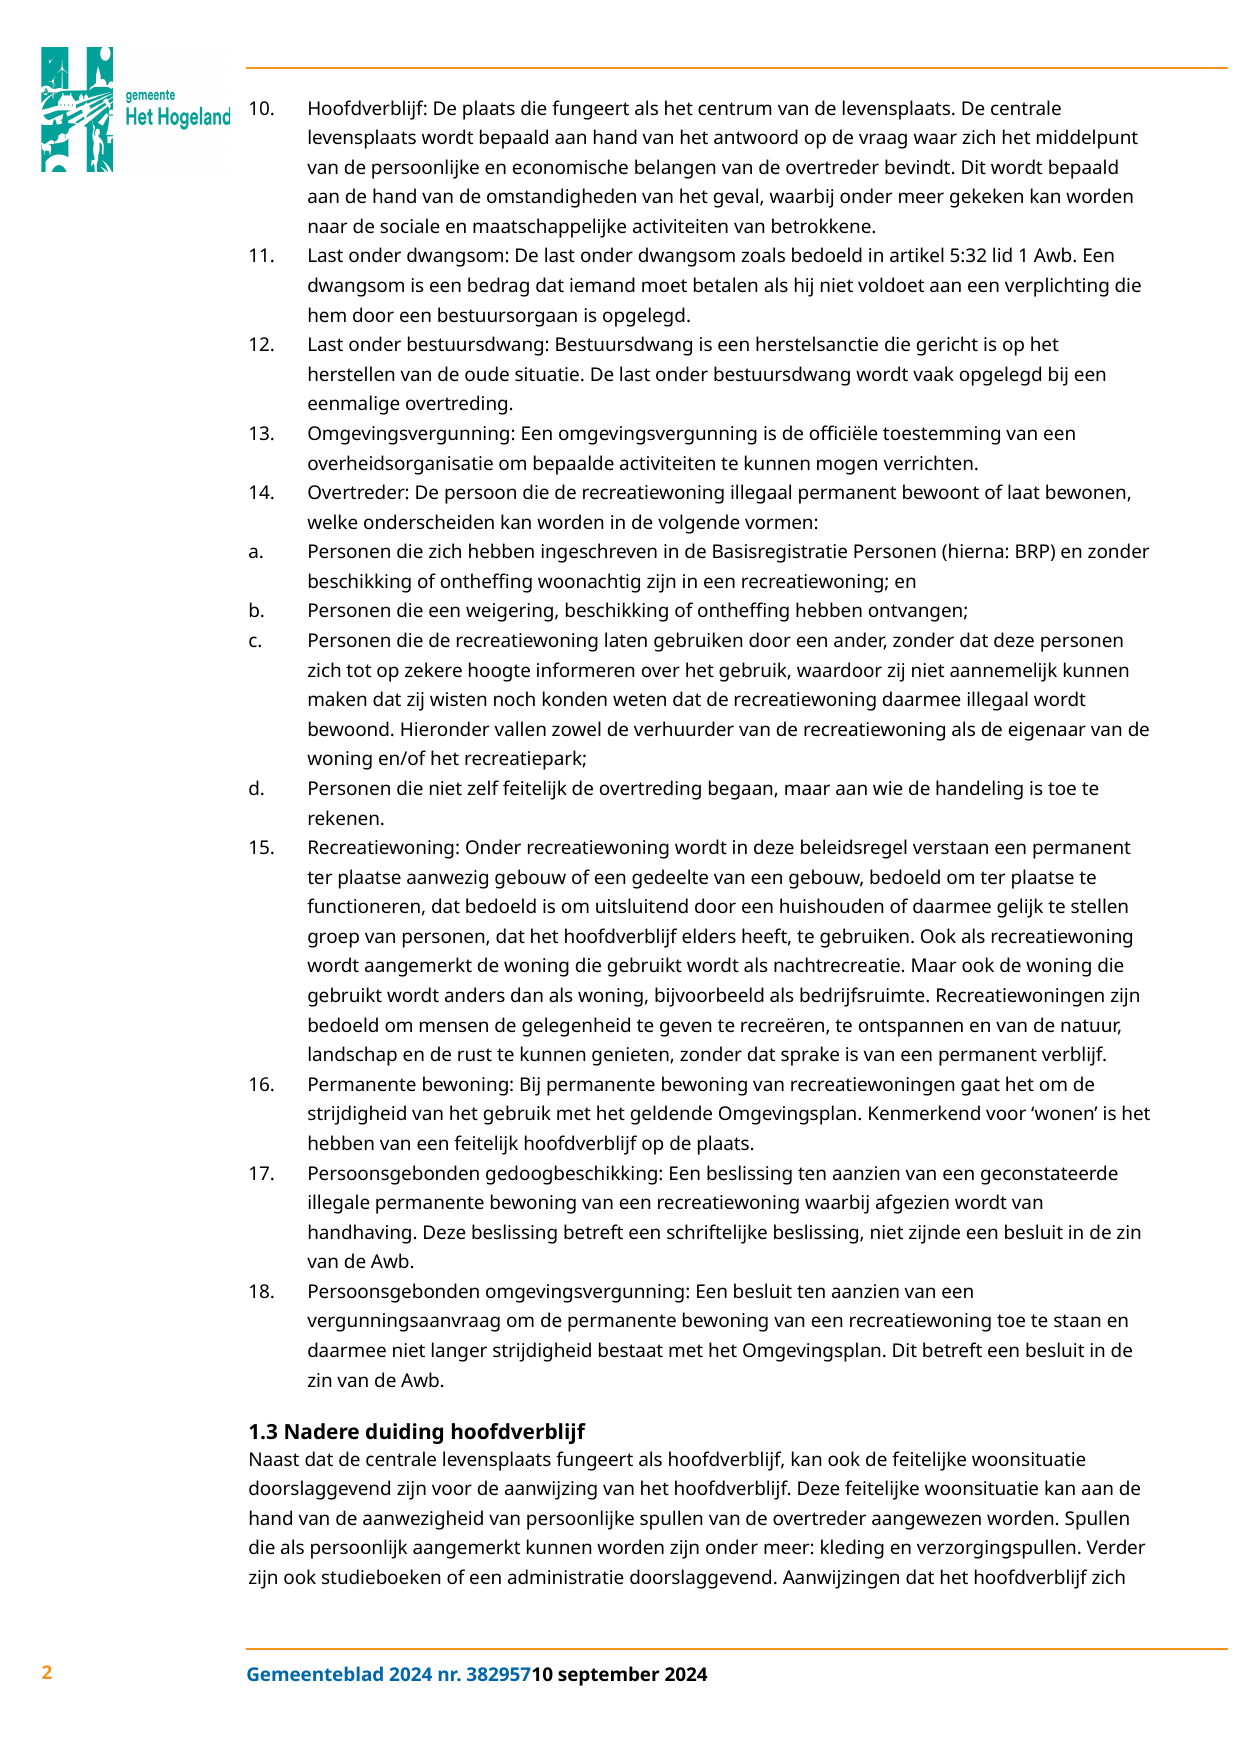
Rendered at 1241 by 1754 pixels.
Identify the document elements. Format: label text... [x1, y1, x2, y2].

text Naast dat de centrale levensplaats fungeert als hoofdverblijf, kan ook de feitelijke woonsituatie doorslaggevend zijn voor de aanwijzing van het hoofdverblijf. Deze feitelijke woonsituatie kan aan de hand van de aanwezigheid van persoonlijke spullen van de overtreder aangewezen worden. Spullen die als persoonlijk aangemerkt kunnen worden zijn onder meer: kleding en verzorgingspullen. Verder zijn ook studieboeken of een administratie doorslaggevend. Aanwijzingen dat het hoofdverblijf zich [248, 1446, 1152, 1590]
list Recreatiewoning: Onder recreatiewoning wordt in deze beleidsregel verstaan een permanent ter plaatse aanwezig gebouw of een gedeelte van een gebouw, bedoeld om ter plaatse te functioneren, dat bedoeld is om uitsluitend door een huishouden of daarmee gelijk te stellen groep van personen, dat het hoofdverblijf elders heeft, te gebruiken. Ook als recreatiewoning wordt aangemerkt de woning die gebruikt wordt als nachtrecreatie. Maar ook de woning die gebruikt wordt anders dan als woning, bijvoorbeeld als bedrijfsruimte. Recreatiewoningen zijn bedoeld om mensen de gelegenheid te geven te recreëren, te ontspannen en van de natuur, landschap en de rust te kunnen genieten, zonder dat sprake is van een permanent verblijf. [248, 834, 1152, 1067]
picture [41, 47, 231, 172]
list Personen die de recreatiewoning laten gebruiken door een ander, zonder dat deze personen zich tot op zekere hoogte informeren over het gebruik, waardoor zij niet aannemelijk kunnen maken dat zij wisten noch konden weten dat de recreatiewoning daarmee illegaal wordt bewoond. Hieronder vallen zowel de verhuurder van de recreatiewoning als de eigenaar van de woning en/of het recreatiepark; [248, 627, 1152, 771]
list Overtreder: De persoon die de recreatiewoning illegaal permanent bewoont of laat bewonen, welke onderscheiden kan worden in de volgende vormen: [248, 479, 1152, 535]
list Hoofdverblijf: De plaats die fungeert als het centrum van de levensplaats. De centrale levensplaats wordt bepaald aan hand van het antwoord op de vraag waar zich het middelpunt van de persoonlijke en economische belangen van de overtreder bevindt. Dit wordt bepaald aan de hand van de omstandigheden van het geval, waarbij onder meer gekeken kan worden naar de sociale en maatschappelijke activiteiten van betrokkene. [248, 95, 1152, 239]
list Omgevingsvergunning: Een omgevingsvergunning is de officiële toestemming van een overheidsorganisatie om bepaalde activiteiten te kunnen mogen verrichten. [248, 420, 1152, 476]
list Last onder dwangsom: De last onder dwangsom zoals bedoeld in artikel 5:32 lid 1 Awb. Een dwangsom is een bedrag dat iemand moet betalen als hij niet voldoet aan een verplichting die hem door een bestuursorgaan is opgelegd. [248, 243, 1152, 328]
list Personen die een weigering, beschikking of ontheffing hebben ontvangen; [248, 598, 1152, 623]
list Persoonsgebonden omgevingsvergunning: Een besluit ten aanzien van een vergunningsaanvraag om de permanente bewoning van een recreatiewoning toe te staan en daarmee niet langer strijdigheid bestaat met het Omgevingsplan. Dit betreft een besluit in de zin van de Awb. [248, 1278, 1152, 1393]
list Personen die niet zelf feitelijk de overtreding begaan, maar aan wie de handeling is toe te rekenen. [248, 775, 1152, 831]
text 1.3 Nadere duiding hoofdverblijf [248, 1417, 1152, 1446]
list Persoonsgebonden gedoogbeschikking: Een beslissing ten aanzien van een geconstateerde illegale permanente bewoning van een recreatiewoning waarbij afgezien wordt van handhaving. Deze beslissing betreft een schriftelijke beslissing, niet zijnde een besluit in de zin van de Awb. [248, 1160, 1152, 1274]
list Last onder bestuursdwang: Bestuursdwang is een herstelsanctie die gericht is op het herstellen van de oude situatie. De last onder bestuursdwang wordt vaak opgelegd bij een eenmalige overtreding. [248, 331, 1152, 416]
list Personen die zich hebben ingeschreven in de Basisregistratie Personen (hierna: BRP) en zonder beschikking of ontheffing woonachtig zijn in een recreatiewoning; en [248, 538, 1152, 594]
list Permanente bewoning: Bij permanente bewoning van recreatiewoningen gaat het om de strijdigheid van het gebruik met het geldende Omgevingsplan. Kenmerkend voor ‘wonen’ is het hebben van een feitelijk hoofdverblijf op de plaats. [248, 1071, 1152, 1156]
